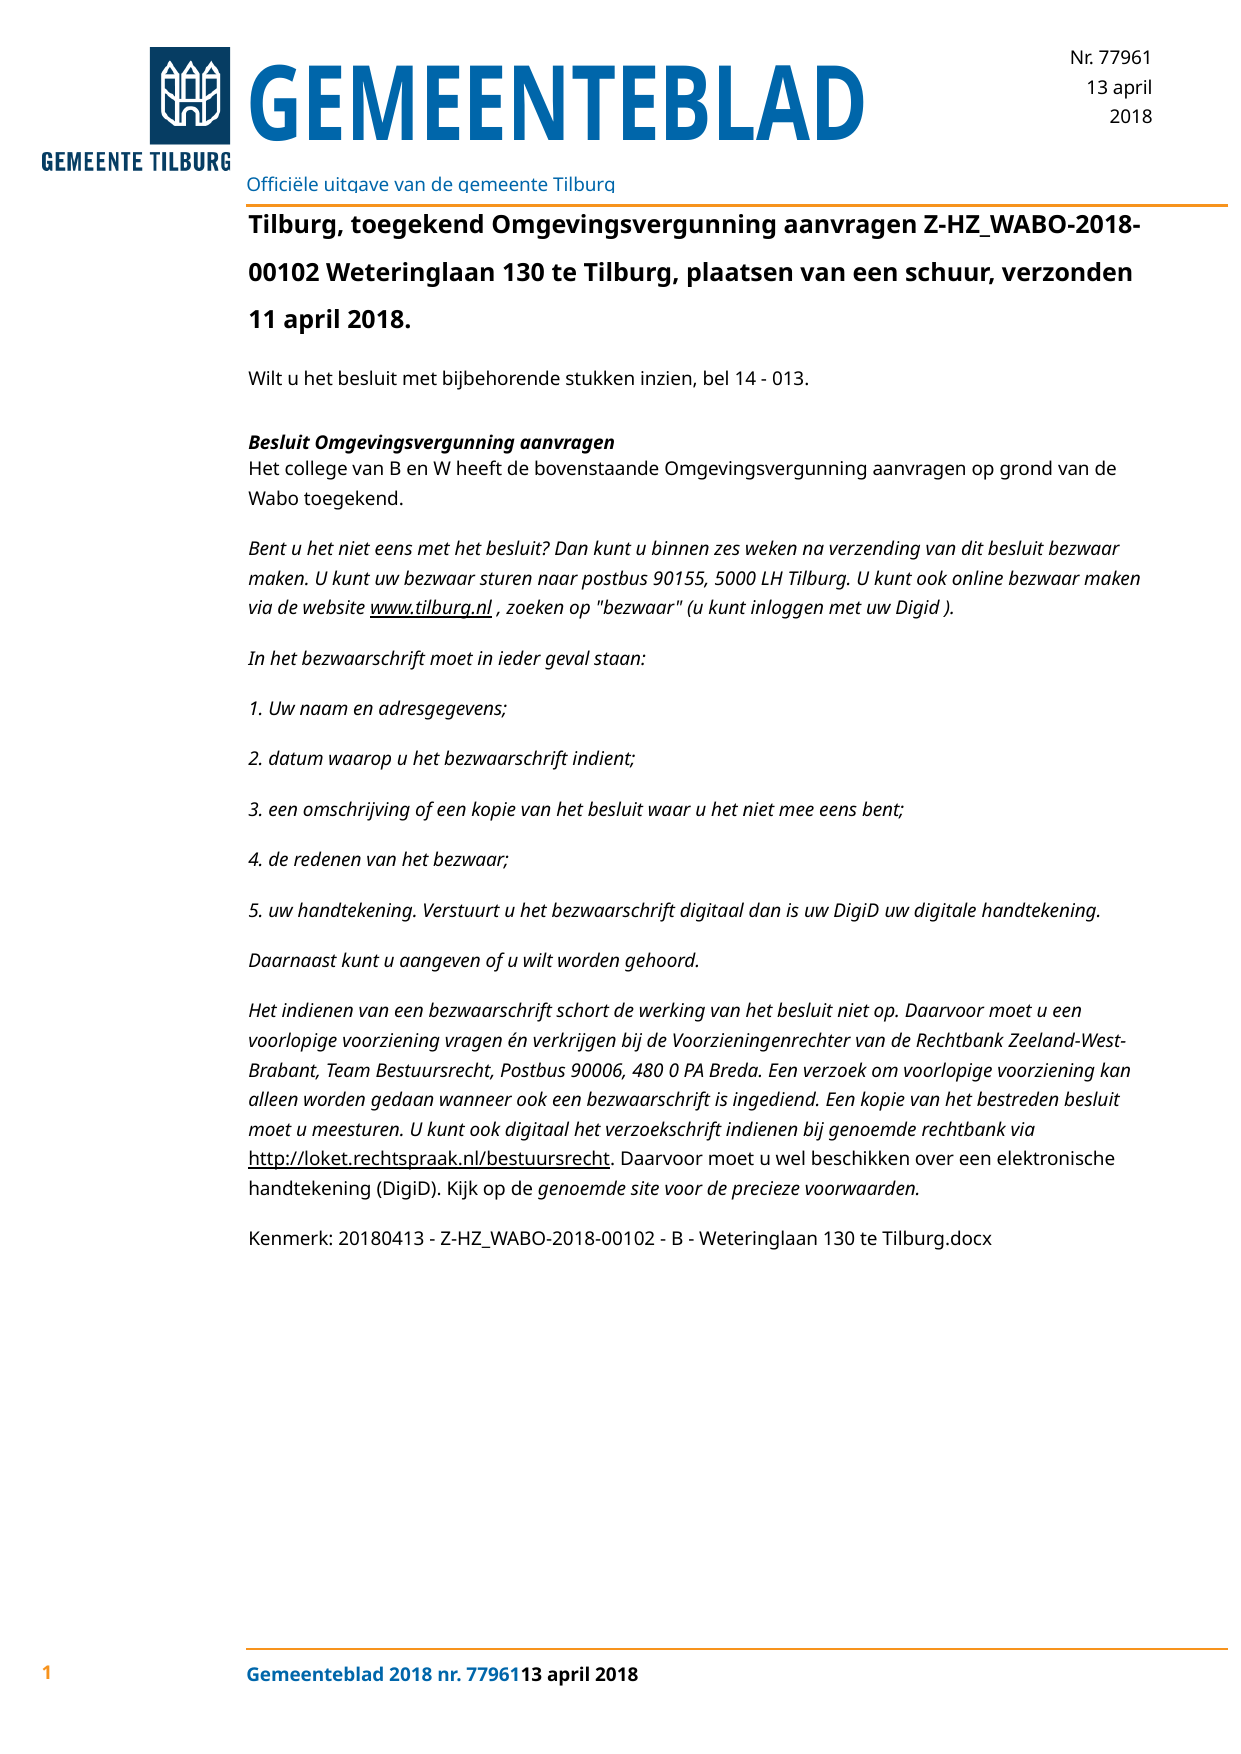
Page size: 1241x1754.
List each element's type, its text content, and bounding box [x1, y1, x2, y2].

text Het indienen van een bezwaarschrift schort de werking van het besluit niet op. Daarvoor moet u een voorlopige voorziening vragen én verkrijgen bij de Voorzieningenrechter van de Rechtbank Zeeland-West-Brabant, Team Bestuursrecht, Postbus 90006, 480 0 PA Breda. Een verzoek om voorlopige voorziening kan alleen worden gedaan wanneer ook een bezwaarschrift is ingediend. Een kopie van het bestreden besluit moet u meesturen. U kunt ook digitaal het verzoekschrift indienen bij genoemde rechtbank via http://loket.rechtspraak.nl/bestuursrecht. Daarvoor moet u wel beschikken over een elektronische handtekening (DigiD). Kijk op de genoemde site voor de precieze voorwaarden. [248, 998, 1152, 1201]
text Het college van B en W heeft de bovenstaande Omgevingsvergunning aanvragen op grond van de Wabo toegekend. [248, 455, 1152, 511]
text Tilburg, toegekend Omgevingsvergunning aanvragen Z-HZ_WABO-2018-00102 Weteringlaan 130 te Tilburg, plaatsen van een schuur, verzonden 11 april 2018. [248, 207, 1152, 336]
text Wilt u het besluit met bijbehorende stukken inzien, bel 14 - 013. [248, 366, 1152, 391]
text 1. Uw naam en adresgegevens; [248, 695, 1152, 721]
text 4. de redenen van het bezwaar; [248, 846, 1152, 872]
text Bent u het niet eens met het besluit? Dan kunt u binnen zes weken na verzending van dit besluit bezwaar maken. U kunt uw bezwaar sturen naar postbus 90155, 5000 LH Tilburg. U kunt ook online bezwaar maken via de website www.tilburg.nl , zoeken op "bezwaar" (u kunt inloggen met uw Digid ). [248, 535, 1152, 620]
text Daarnaast kunt u aangeven of u wilt worden gehoord. [248, 947, 1152, 973]
text 2. datum waarop u het bezwaarschrift indient; [248, 746, 1152, 771]
text Kenmerk: 20180413 - Z-HZ_WABO-2018-00102 - B - Weteringlaan 130 te Tilburg.docx [248, 1226, 1152, 1251]
text Besluit Omgevingsvergunning aanvragen [248, 429, 1152, 455]
text 5. uw handtekening. Verstuurt u het bezwaarschrift digitaal dan is uw DigiD uw digitale handtekening. [248, 897, 1152, 923]
picture [41, 47, 231, 172]
text In het bezwaarschrift moet in ieder geval staan: [248, 645, 1152, 671]
text 3. een omschrijving of een kopie van het besluit waar u het niet mee eens bent; [248, 796, 1152, 822]
